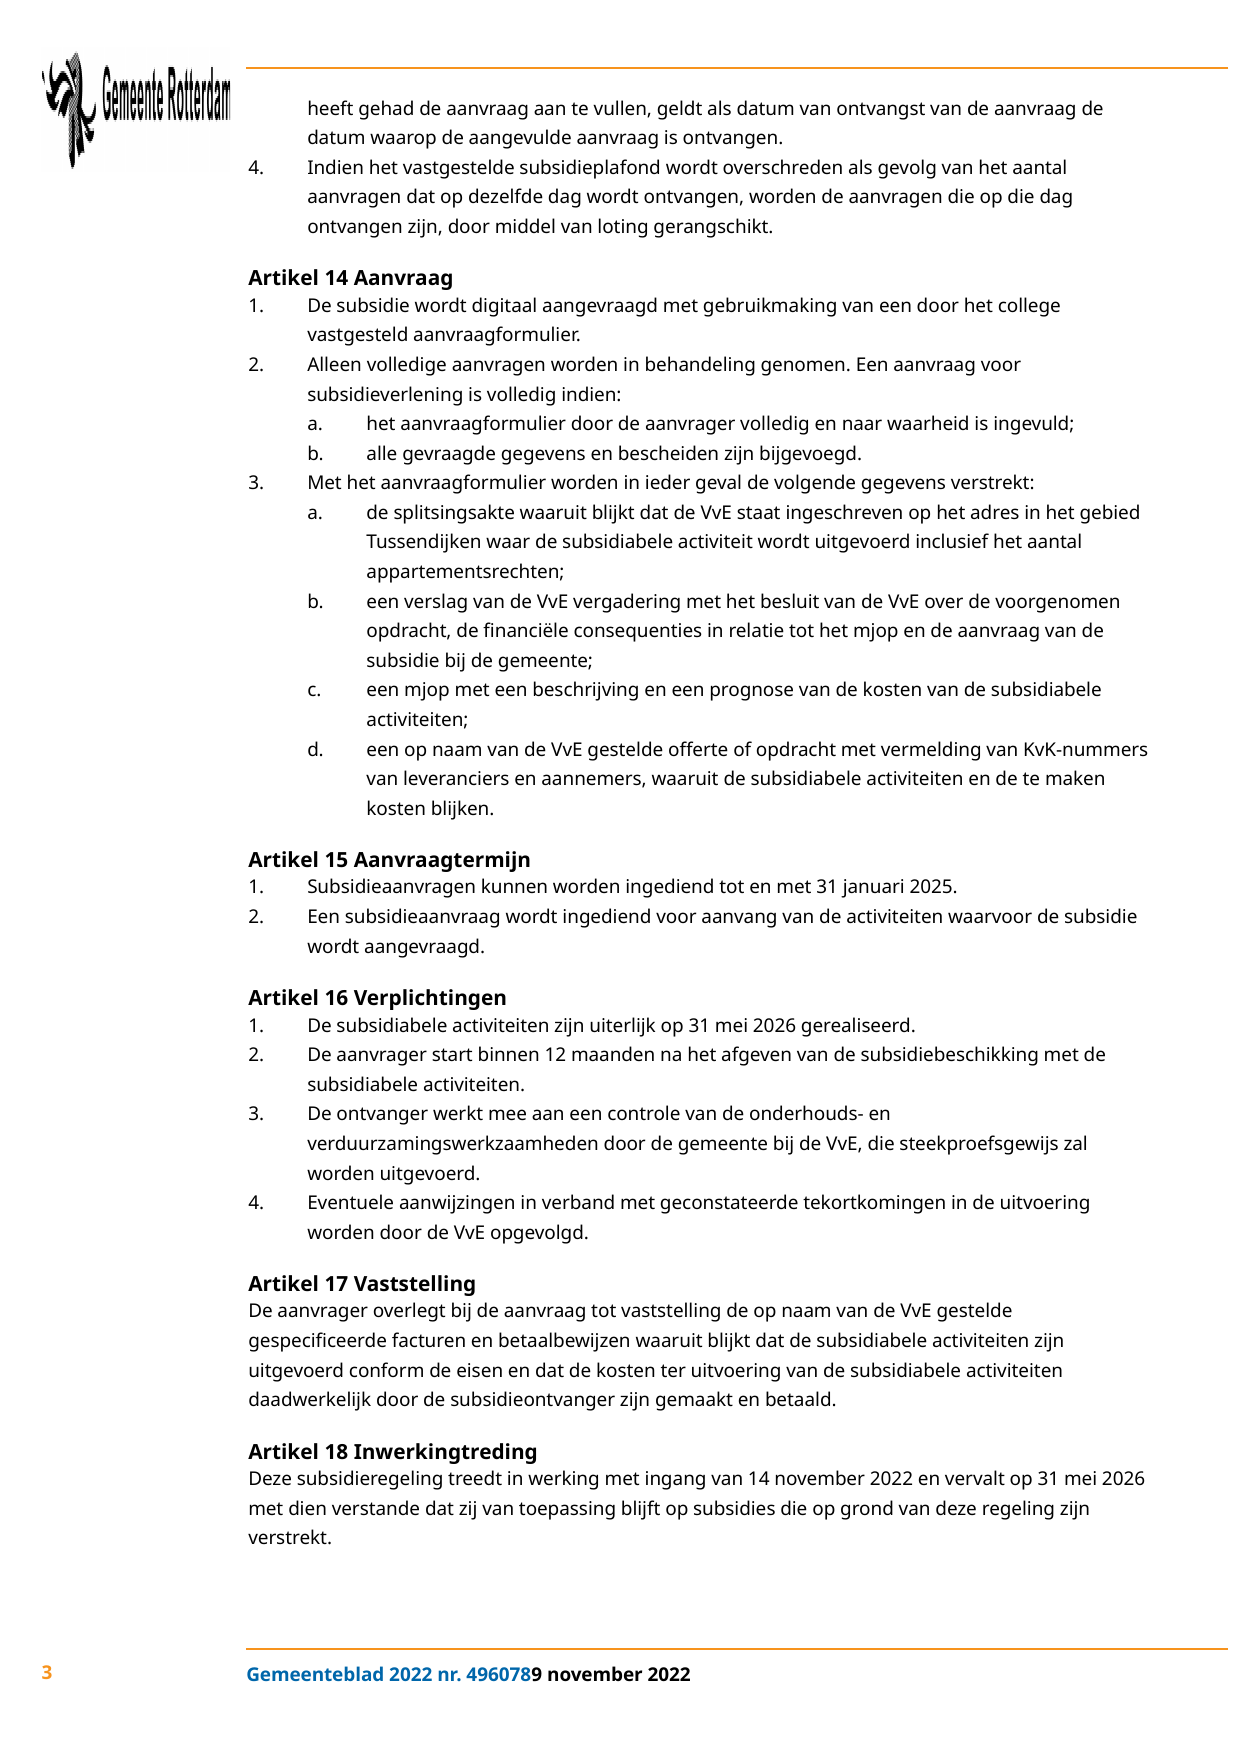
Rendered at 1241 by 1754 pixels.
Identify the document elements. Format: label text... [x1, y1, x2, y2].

text De aanvrager overlegt bij de aanvraag tot vaststelling de op naam van de VvE gestelde gespecificeerde facturen en betaalbewijzen waaruit blijkt dat de subsidiabele activiteiten zijn uitgevoerd conform de eisen en dat de kosten ter uitvoering van de subsidiabele activiteiten daadwerkelijk door de subsidieontvanger zijn gemaakt en betaald. [248, 1298, 1152, 1412]
list heeft gehad de aanvraag aan te vullen, geldt als datum van ontvangst van de aanvraag de datum waarop de aangevulde aanvraag is ontvangen. [248, 95, 1152, 150]
list Eventuele aanwijzingen in verband met geconstateerde tekortkomingen in de uitvoering worden door de VvE opgevolgd. [248, 1189, 1152, 1244]
picture [41, 47, 231, 172]
text Deze subsidieregeling treedt in werking met ingang van 14 november 2022 en vervalt op 31 mei 2026 met dien verstande dat zij van toepassing blijft op subsidies die op grond van deze regeling zijn verstrekt. [248, 1465, 1152, 1550]
text Artikel 16 Verplichtingen [248, 983, 1152, 1012]
list De subsidiabele activiteiten zijn uiterlijk op 31 mei 2026 gerealiseerd. [248, 1012, 1152, 1037]
list Subsidieaanvragen kunnen worden ingediend tot en met 31 januari 2025. [248, 874, 1152, 899]
text Artikel 14 Aanvraag [248, 263, 1152, 292]
list Indien het vastgestelde subsidieplafond wordt overschreden als gevolg van het aantal aanvragen dat op dezelfde dag wordt ontvangen, worden de aanvragen die op die dag ontvangen zijn, door middel van loting gerangschikt. [248, 154, 1152, 239]
list de splitsingsakte waaruit blijkt dat de VvE staat ingeschreven op het adres in het gebied Tussendijken waar de subsidiabele activiteit wordt uitgevoerd inclusief het aantal appartementsrechten; [307, 499, 1152, 584]
list Alleen volledige aanvragen worden in behandeling genomen. Een aanvraag voor subsidieverlening is volledig indien: [248, 351, 1152, 406]
list een op naam van de VvE gestelde offerte of opdracht met vermelding van KvK-nummers van leveranciers en aannemers, waaruit de subsidiabele activiteiten en de te maken kosten blijken. [307, 736, 1152, 821]
list Een subsidieaanvraag wordt ingediend voor aanvang van de activiteiten waarvoor de subsidie wordt aangevraagd. [248, 903, 1152, 959]
list alle gevraagde gegevens en bescheiden zijn bijgevoegd. [307, 440, 1152, 466]
list De ontvanger werkt mee aan een controle van de onderhouds- en verduurzamingswerkzaamheden door de gemeente bij de VvE, die steekproefsgewijs zal worden uitgevoerd. [248, 1101, 1152, 1185]
list De aanvrager start binnen 12 maanden na het afgeven van de subsidiebeschikking met de subsidiabele activiteiten. [248, 1041, 1152, 1097]
text Artikel 15 Aanvraagtermijn [248, 845, 1152, 874]
list De subsidie wordt digitaal aangevraagd met gebruikmaking van een door het college vastgesteld aanvraagformulier. [248, 292, 1152, 347]
text Artikel 18 Inwerkingtreding [248, 1437, 1152, 1465]
list Met het aanvraagformulier worden in ieder geval de volgende gegevens verstrekt: [248, 469, 1152, 495]
list een verslag van de VvE vergadering met het besluit van de VvE over de voorgenomen opdracht, de financiële consequenties in relatie tot het mjop en de aanvraag van de subsidie bij de gemeente; [307, 588, 1152, 673]
list een mjop met een beschrijving en een prognose van de kosten van de subsidiabele activiteiten; [307, 677, 1152, 732]
text Artikel 17 Vaststelling [248, 1269, 1152, 1298]
list het aanvraagformulier door de aanvrager volledig en naar waarheid is ingevuld; [307, 410, 1152, 436]
